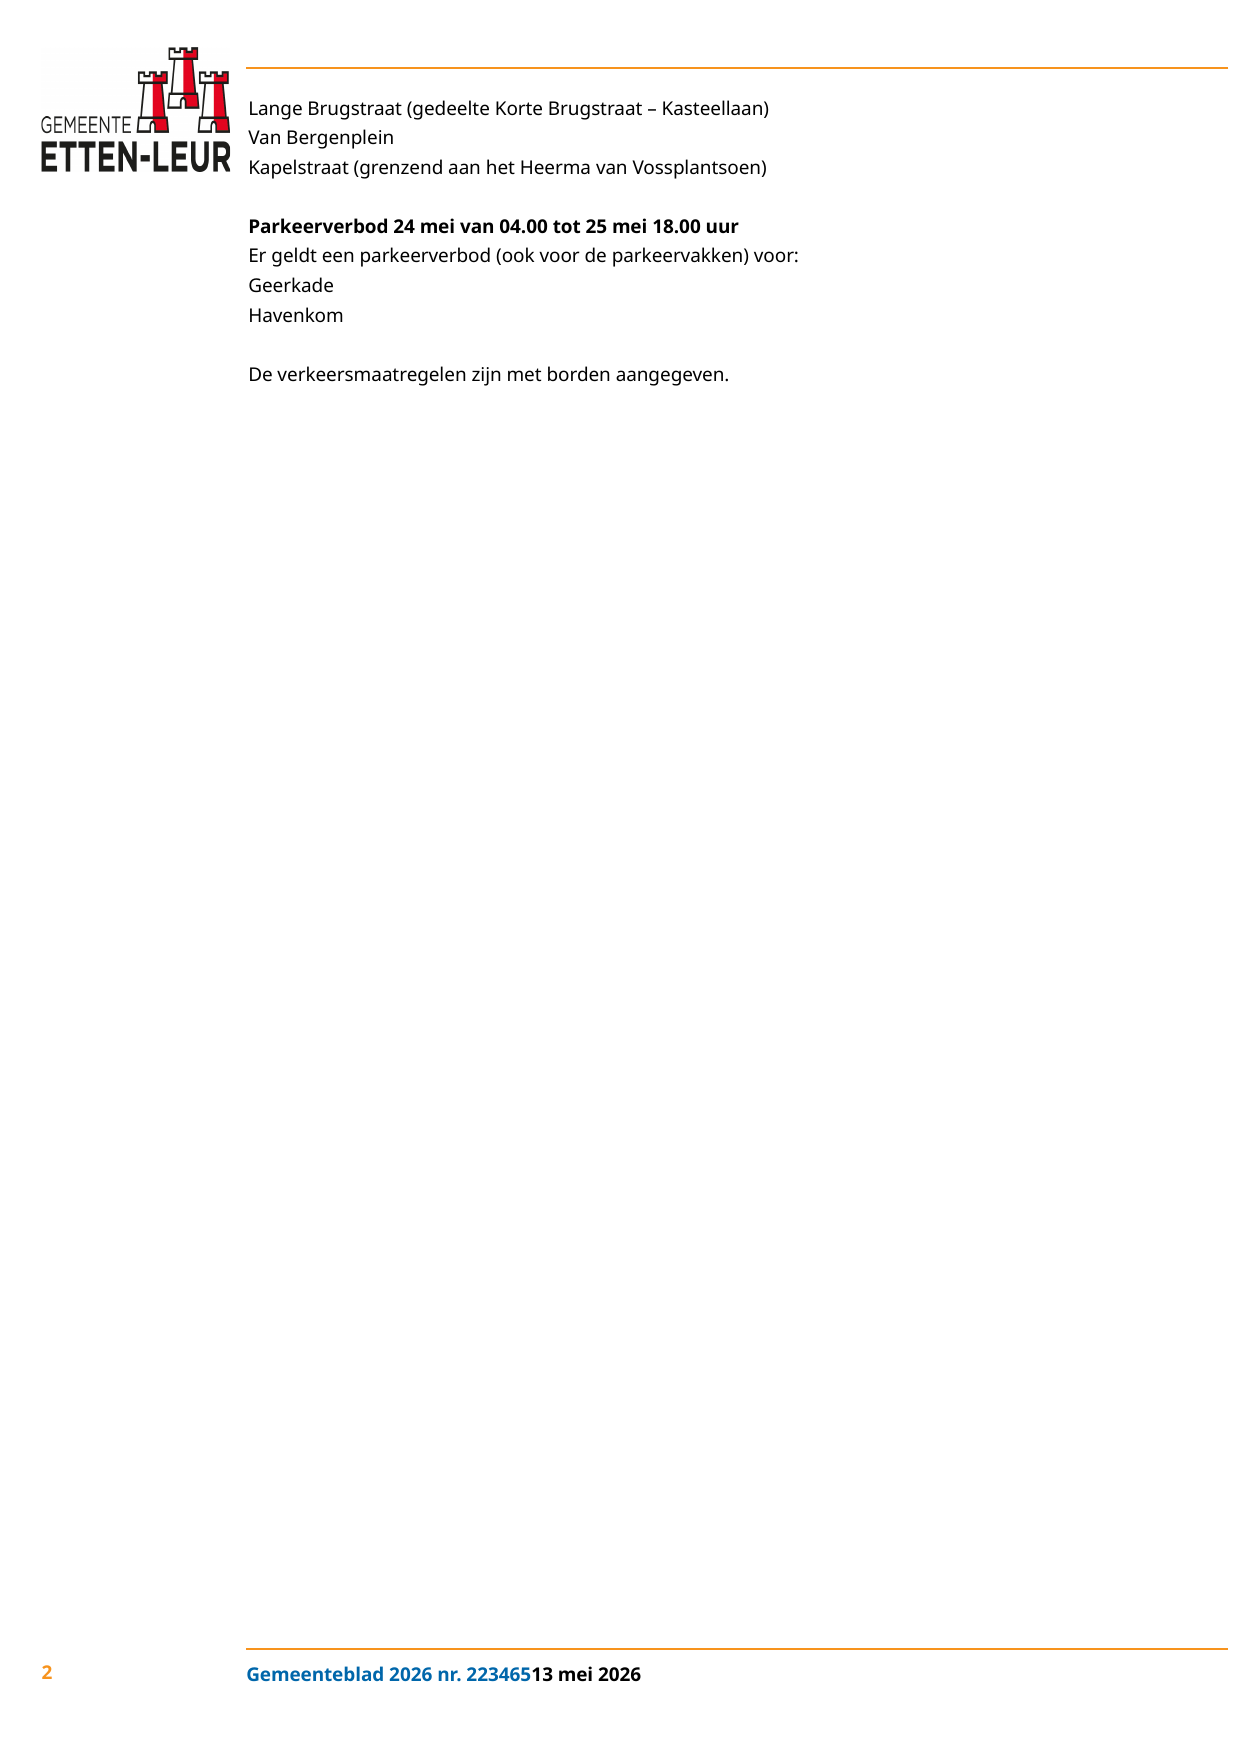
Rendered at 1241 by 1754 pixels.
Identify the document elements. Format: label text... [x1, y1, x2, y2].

text Lange Brugstraat (gedeelte Korte Brugstraat – Kasteellaan) [248, 95, 1152, 121]
text Er geldt een parkeerverbod (ook voor de parkeervakken) voor: [248, 243, 1152, 268]
text Parkeerverbod 24 mei van 04.00 tot 25 mei 18.00 uur [248, 213, 1152, 239]
text Van Bergenplein [248, 124, 1152, 150]
text De verkeersmaatregelen zijn met borden aangegeven. [248, 361, 1152, 387]
text Havenkom [248, 302, 1152, 328]
text Kapelstraat (grenzend aan het Heerma van Vossplantsoen) [248, 154, 1152, 180]
text Geerkade [248, 272, 1152, 298]
picture [41, 47, 231, 172]
